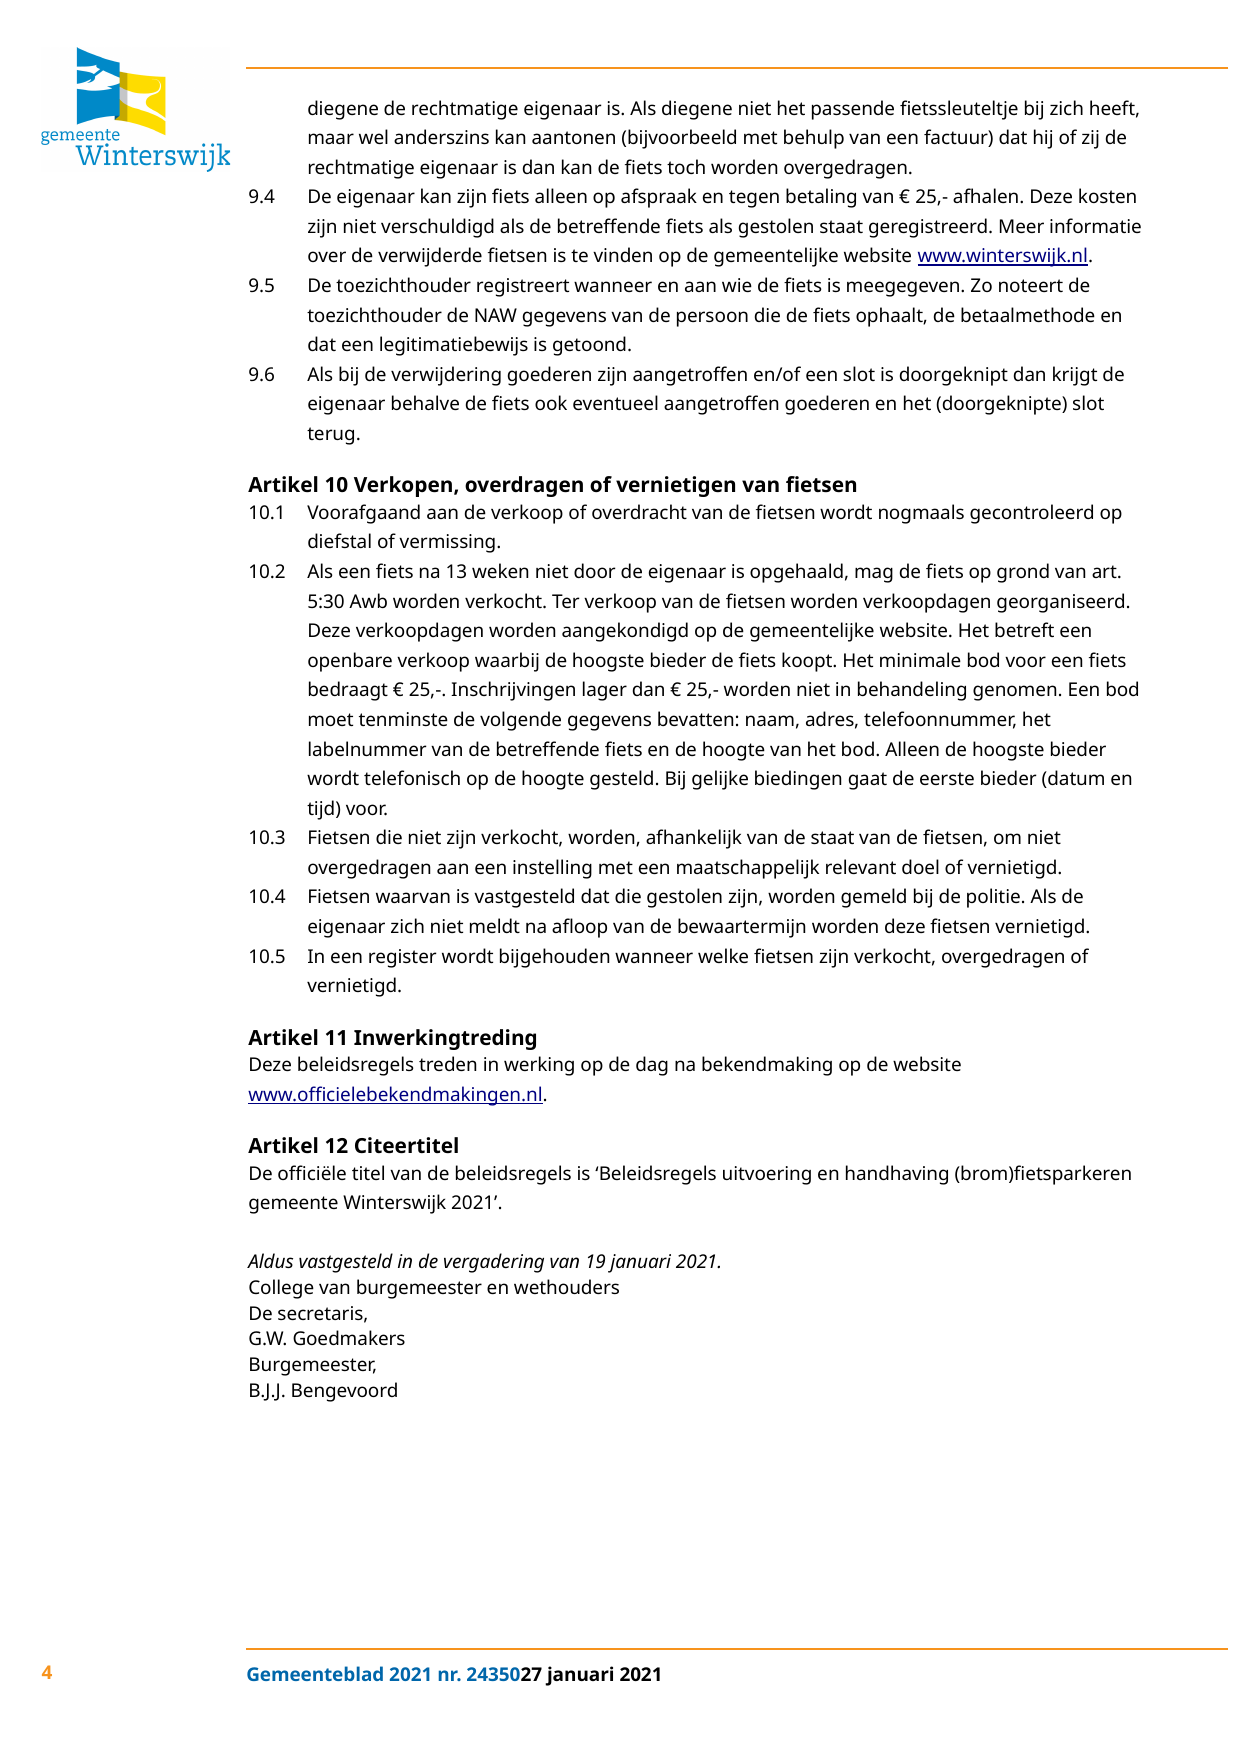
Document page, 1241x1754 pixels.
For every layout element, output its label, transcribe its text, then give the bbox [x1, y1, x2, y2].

picture [41, 47, 231, 172]
list De toezichthouder registreert wanneer en aan wie de fiets is meegegeven. Zo noteert de toezichthouder de NAW gegevens van de persoon die de fiets ophaalt, de betaalmethode en dat een legitimatiebewijs is getoond. [248, 272, 1152, 357]
text Burgemeester, [248, 1351, 1152, 1377]
picture [225, 153, 231, 162]
list Fietsen waarvan is vastgesteld dat die gestolen zijn, worden gemeld bij de politie. Als de eigenaar zich niet meldt na afloop van de bewaartermijn worden deze fietsen vernietigd. [248, 884, 1152, 939]
text Aldus vastgesteld in de vergadering van 19 januari 2021. [248, 1248, 1152, 1274]
list De eigenaar kan zijn fiets alleen op afspraak en tegen betaling van € 25,- afhalen. Deze kosten zijn niet verschuldigd als de betreffende fiets als gestolen staat geregistreerd. Meer informatie over de verwijderde fietsen is te vinden op de gemeentelijke website www.winterswijk.nl. [248, 183, 1152, 268]
text Artikel 12 Citeertitel [248, 1131, 1152, 1160]
text Artikel 10 Verkopen, overdragen of vernietigen van fietsen [248, 471, 1152, 499]
list diegene de rechtmatige eigenaar is. Als diegene niet het passende fietssleuteltje bij zich heeft, maar wel anderszins kan aantonen (bijvoorbeeld met behulp van een factuur) dat hij of zij de rechtmatige eigenaar is dan kan de fiets toch worden overgedragen. [248, 95, 1152, 180]
text De officiële titel van de beleidsregels is ‘Beleidsregels uitvoering en handhaving (brom)fietsparkeren gemeente Winterswijk 2021’. [248, 1160, 1152, 1215]
text Deze beleidsregels treden in werking op de dag na bekendmaking op de website www.officielebekendmakingen.nl. [248, 1051, 1152, 1107]
text College van burgemeester en wethouders [248, 1274, 1152, 1300]
list Als een fiets na 13 weken niet door de eigenaar is opgehaald, mag de fiets op grond van art. 5:30 Awb worden verkocht. Ter verkoop van de fietsen worden verkoopdagen georganiseerd. Deze verkoopdagen worden aangekondigd op de gemeentelijke website. Het betreft een openbare verkoop waarbij de hoogste bieder de fiets koopt. Het minimale bod voor een fiets bedraagt € 25,-. Inschrijvingen lager dan € 25,- worden niet in behandeling genomen. Een bod moet tenminste de volgende gegevens bevatten: naam, adres, telefoonnummer, het labelnummer van de betreffende fiets en de hoogte van het bod. Alleen de hoogste bieder wordt telefonisch op de hoogte gesteld. Bij gelijke biedingen gaat de eerste bieder (datum en tijd) voor. [248, 558, 1152, 821]
text De secretaris, [248, 1300, 1152, 1326]
list Als bij de verwijdering goederen zijn aangetroffen en/of een slot is doorgeknipt dan krijgt de eigenaar behalve de fiets ook eventueel aangetroffen goederen en het (doorgeknipte) slot terug. [248, 361, 1152, 446]
list Fietsen die niet zijn verkocht, worden, afhankelijk van de staat van de fietsen, om niet overgedragen aan een instelling met een maatschappelijk relevant doel of vernietigd. [248, 824, 1152, 880]
text G.W. Goedmakers [248, 1326, 1152, 1351]
text Artikel 11 Inwerkingtreding [248, 1023, 1152, 1051]
list In een register wordt bijgehouden wanneer welke fietsen zijn verkocht, overgedragen of vernietigd. [248, 943, 1152, 998]
list Voorafgaand aan de verkoop of overdracht van de fietsen wordt nogmaals gecontroleerd op diefstal of vermissing. [248, 499, 1152, 554]
text B.J.J. Bengevoord [248, 1377, 1152, 1403]
